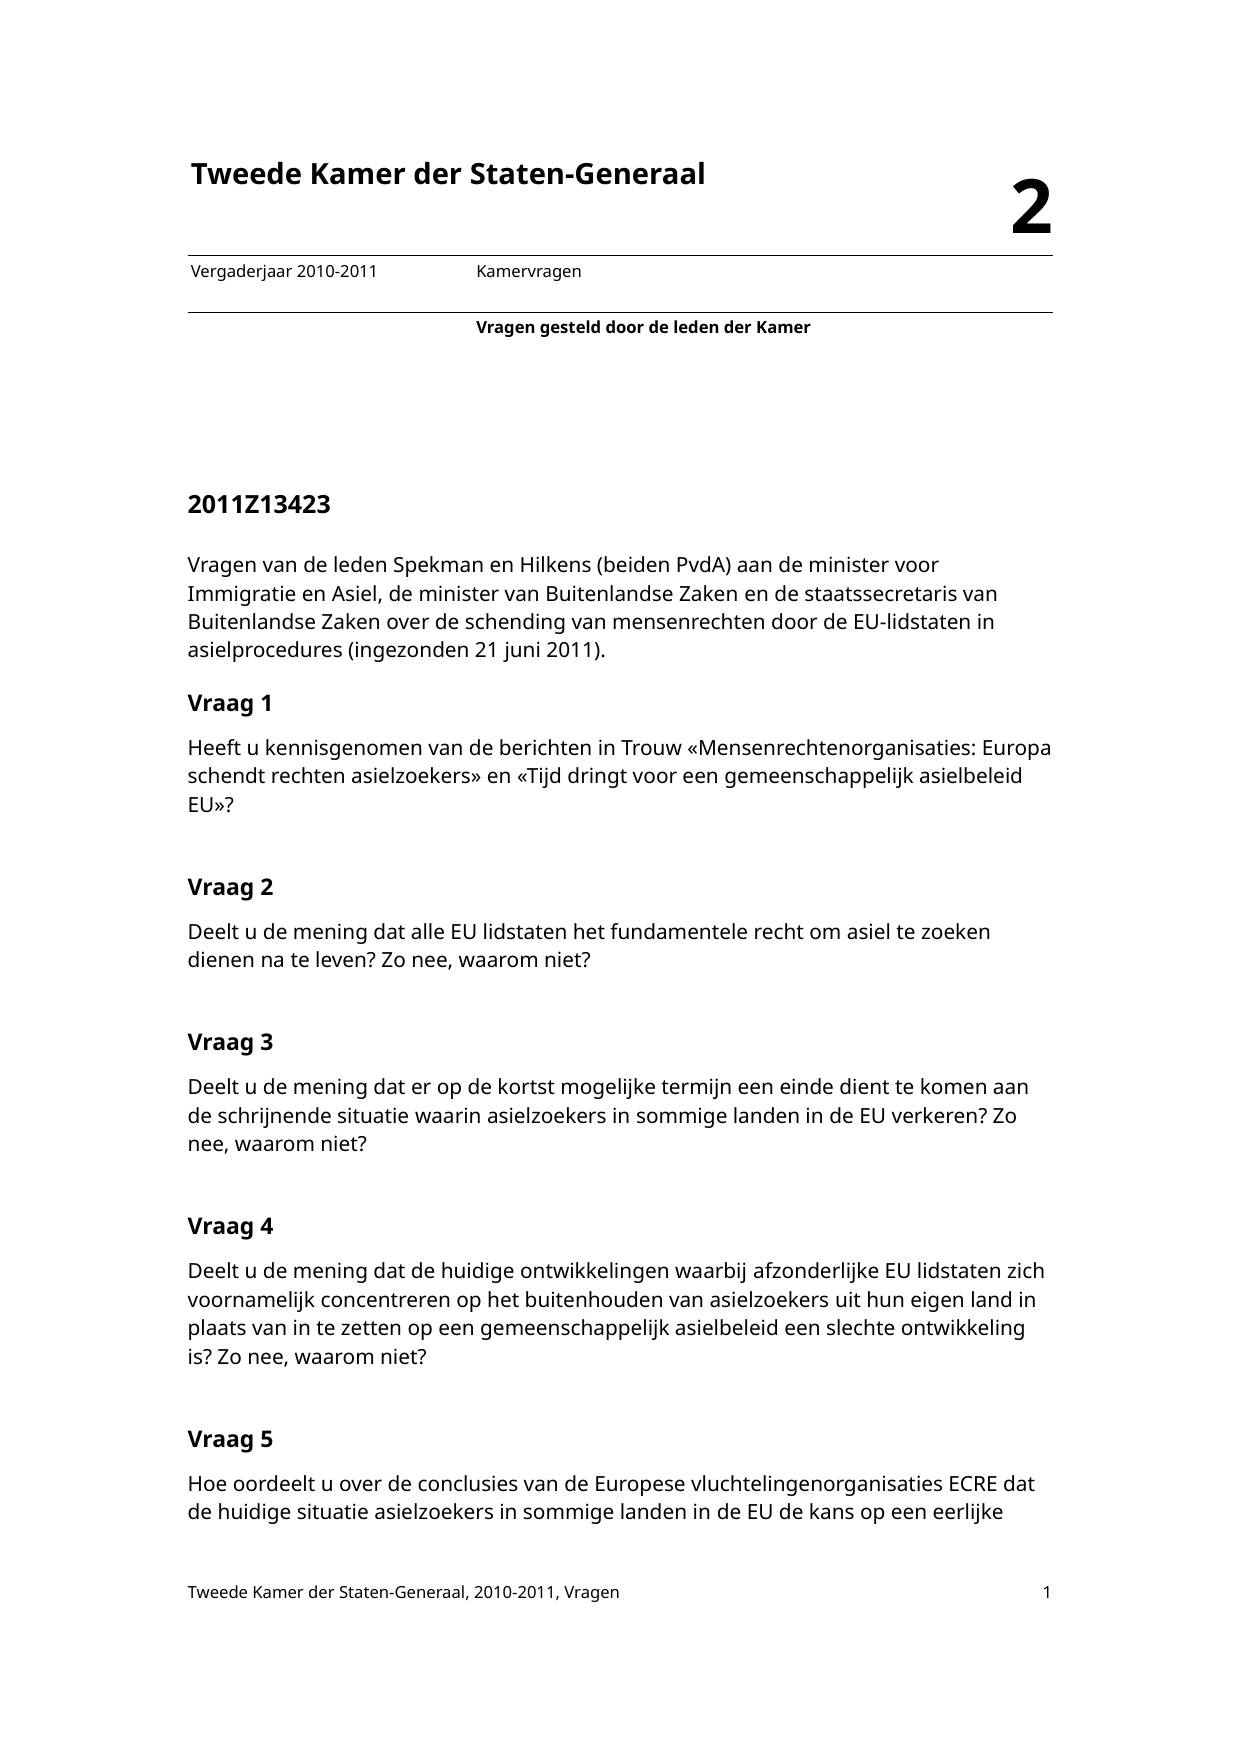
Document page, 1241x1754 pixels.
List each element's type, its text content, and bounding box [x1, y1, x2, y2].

subtitle Vraag 2 [187, 871, 1053, 902]
subtitle Vraag 3 [187, 1026, 1053, 1057]
table_header 2 [880, 150, 1053, 255]
text Deelt u de mening dat er op de kortst mogelijke termijn een einde dient te komen aan de schrijnende situatie waarin asielzoekers in sommige landen in de EU verkeren? Zo nee, waarom niet? [187, 1072, 1053, 1158]
table_cell Vragen gesteld door de leden der Kamer [473, 313, 1053, 339]
table_cell Vergaderjaar 2010-2011 [188, 256, 473, 312]
text 2011Z13423 [187, 487, 1053, 521]
subtitle Vraag 4 [187, 1210, 1053, 1242]
subtitle Vraag 5 [187, 1423, 1053, 1454]
table_cell [188, 313, 473, 339]
text Deelt u de mening dat de huidige ontwikkelingen waarbij afzonderlijke EU lidstaten zich voornamelijk concentreren op het buitenhouden van asielzoekers uit hun eigen land in plaats van in te zetten op een gemeenschappelijk asielbeleid een slechte ontwikkeling is? Zo nee, waarom niet? [187, 1257, 1053, 1370]
table_cell Kamervragen [473, 256, 1053, 312]
text Heeft u kennisgenomen van de berichten in Trouw «Mensenrechtenorganisaties: Europa schendt rechten asielzoekers» en «Tijd dringt voor een gemeenschappelijk asielbeleid EU»? [187, 733, 1053, 818]
subtitle Vraag 1 [187, 687, 1053, 718]
text Vragen van de leden Spekman en Hilkens (beiden PvdA) aan de minister voor Immigratie en Asiel, de minister van Buitenlandse Zaken en de staatssecretaris van Buitenlandse Zaken over de schending van mensenrechten door de EU-lidstaten in asielprocedures (ingezonden 21 juni 2011). [187, 550, 1053, 664]
text Hoe oordeelt u over de conclusies van de Europese vluchtelingenorganisaties ECRE dat de huidige situatie asielzoekers in sommige landen in de EU de kans op een eerlijke [187, 1469, 1053, 1526]
text Deelt u de mening dat alle EU lidstaten het fundamentele recht om asiel te zoeken dienen na te leven? Zo nee, waarom niet? [187, 917, 1053, 974]
table_header Tweede Kamer der Staten-Generaal [188, 150, 879, 255]
